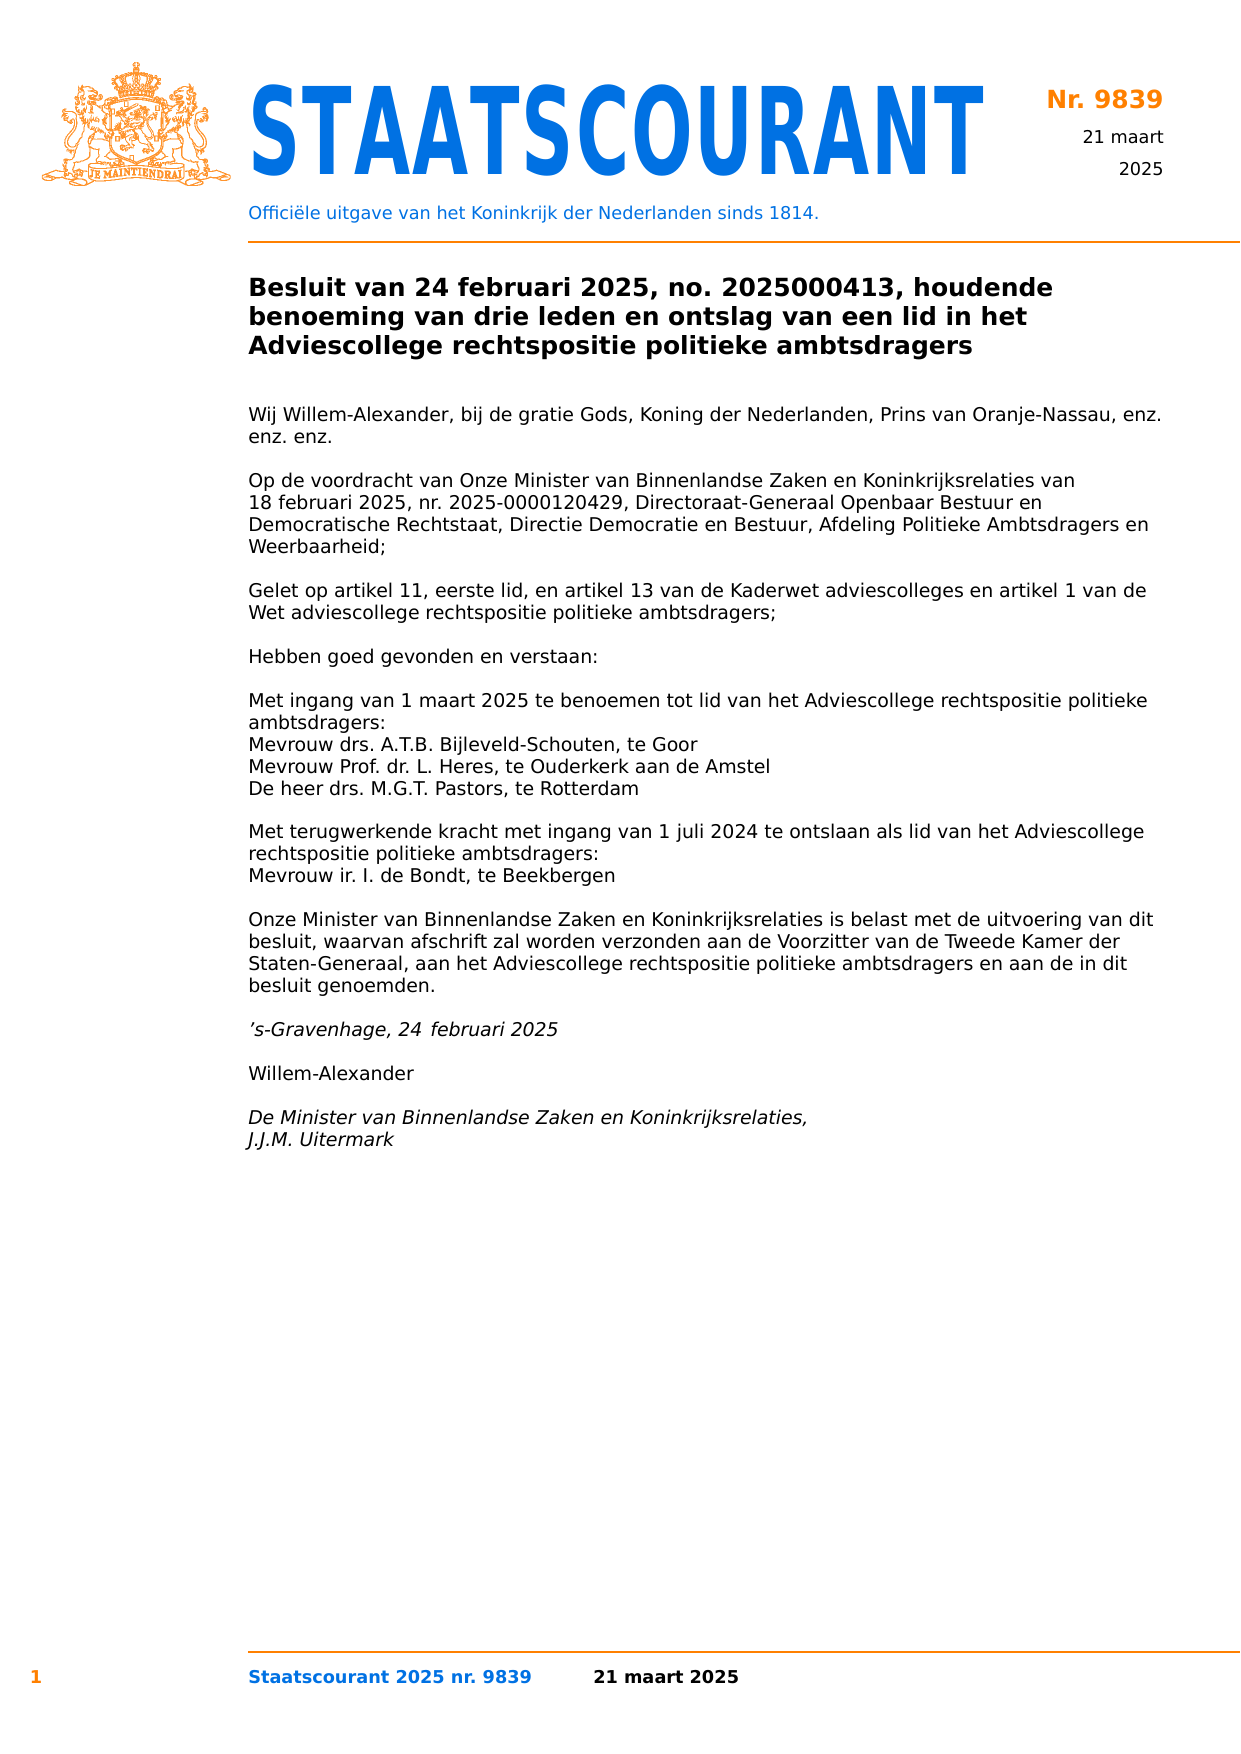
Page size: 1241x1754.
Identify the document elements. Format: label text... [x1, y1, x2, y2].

table_cell 21 maart [998, 121, 1240, 153]
table_header STAATSCOURANT [248, 62, 998, 203]
picture [41, 62, 231, 186]
text Onze Minister van Binnenlandse Zaken en Koninkrijksrelaties is belast met de uitvoering van dit besluit, waarvan afschrift zal worden verzonden aan de Voorzitter van de Tweede Kamer der Staten-Generaal, aan het Adviescollege rechtspositie politieke ambtsdragers en aan de in dit besluit genoemden. [248, 909, 1163, 997]
text Willem-Alexander [248, 1063, 1163, 1085]
text Gelet op artikel 11, eerste lid, en artikel 13 van de Kaderwet adviescolleges en artikel 1 van de Wet adviescollege rechtspositie politieke ambtsdragers; [248, 580, 1163, 624]
text Wij Willem-Alexander, bij de gratie Gods, Koning der Nederlanden, Prins van Oranje-Nassau, enz. enz. enz. [248, 404, 1163, 448]
text Met terugwerkende kracht met ingang van 1 juli 2024 te ontslaan als lid van het Adviescollege rechtspositie politieke ambtsdragers: [248, 821, 1163, 865]
text Mevrouw ir. I. de Bondt, te Beekbergen [248, 865, 1163, 887]
table_cell 2025 [998, 153, 1240, 203]
text Mevrouw Prof. dr. L. Heres, te Ouderkerk aan de Amstel [248, 756, 1163, 777]
table_cell Officiële uitgave van het Koninkrijk der Nederlanden sinds 1814. [248, 203, 1240, 241]
table_header [25, 62, 248, 241]
text Hebben goed gevonden en verstaan: [248, 646, 1163, 668]
text Op de voordracht van Onze Minister van Binnenlandse Zaken en Koninkrijksrelaties van 18 februari 2025, nr. 2025-0000120429, Directoraat-Generaal Openbaar Bestuur en Democratische Rechtstaat, Directie Democratie en Bestuur, Afdeling Politieke Ambtsdragers en Weerbaarheid; [248, 470, 1163, 558]
text ’s-Gravenhage, 24 februari 2025 [248, 1019, 1163, 1041]
text De heer drs. M.G.T. Pastors, te Rotterdam [248, 777, 1163, 799]
text De Minister van Binnenlandse Zaken en Koninkrijksrelaties, J.J.M. Uitermark [248, 1107, 1163, 1151]
text Mevrouw drs. A.T.B. Bijleveld-Schouten, te Goor [248, 733, 1163, 756]
table_header Nr. 9839 [998, 62, 1240, 121]
subtitle Besluit van 24 februari 2025, no. 2025000413, houdende benoeming van drie leden en ontslag van een lid in het Adviescollege rechtspositie politieke ambtsdragers [248, 273, 1163, 361]
text Met ingang van 1 maart 2025 te benoemen tot lid van het Adviescollege rechtspositie politieke ambtsdragers: [248, 689, 1163, 733]
